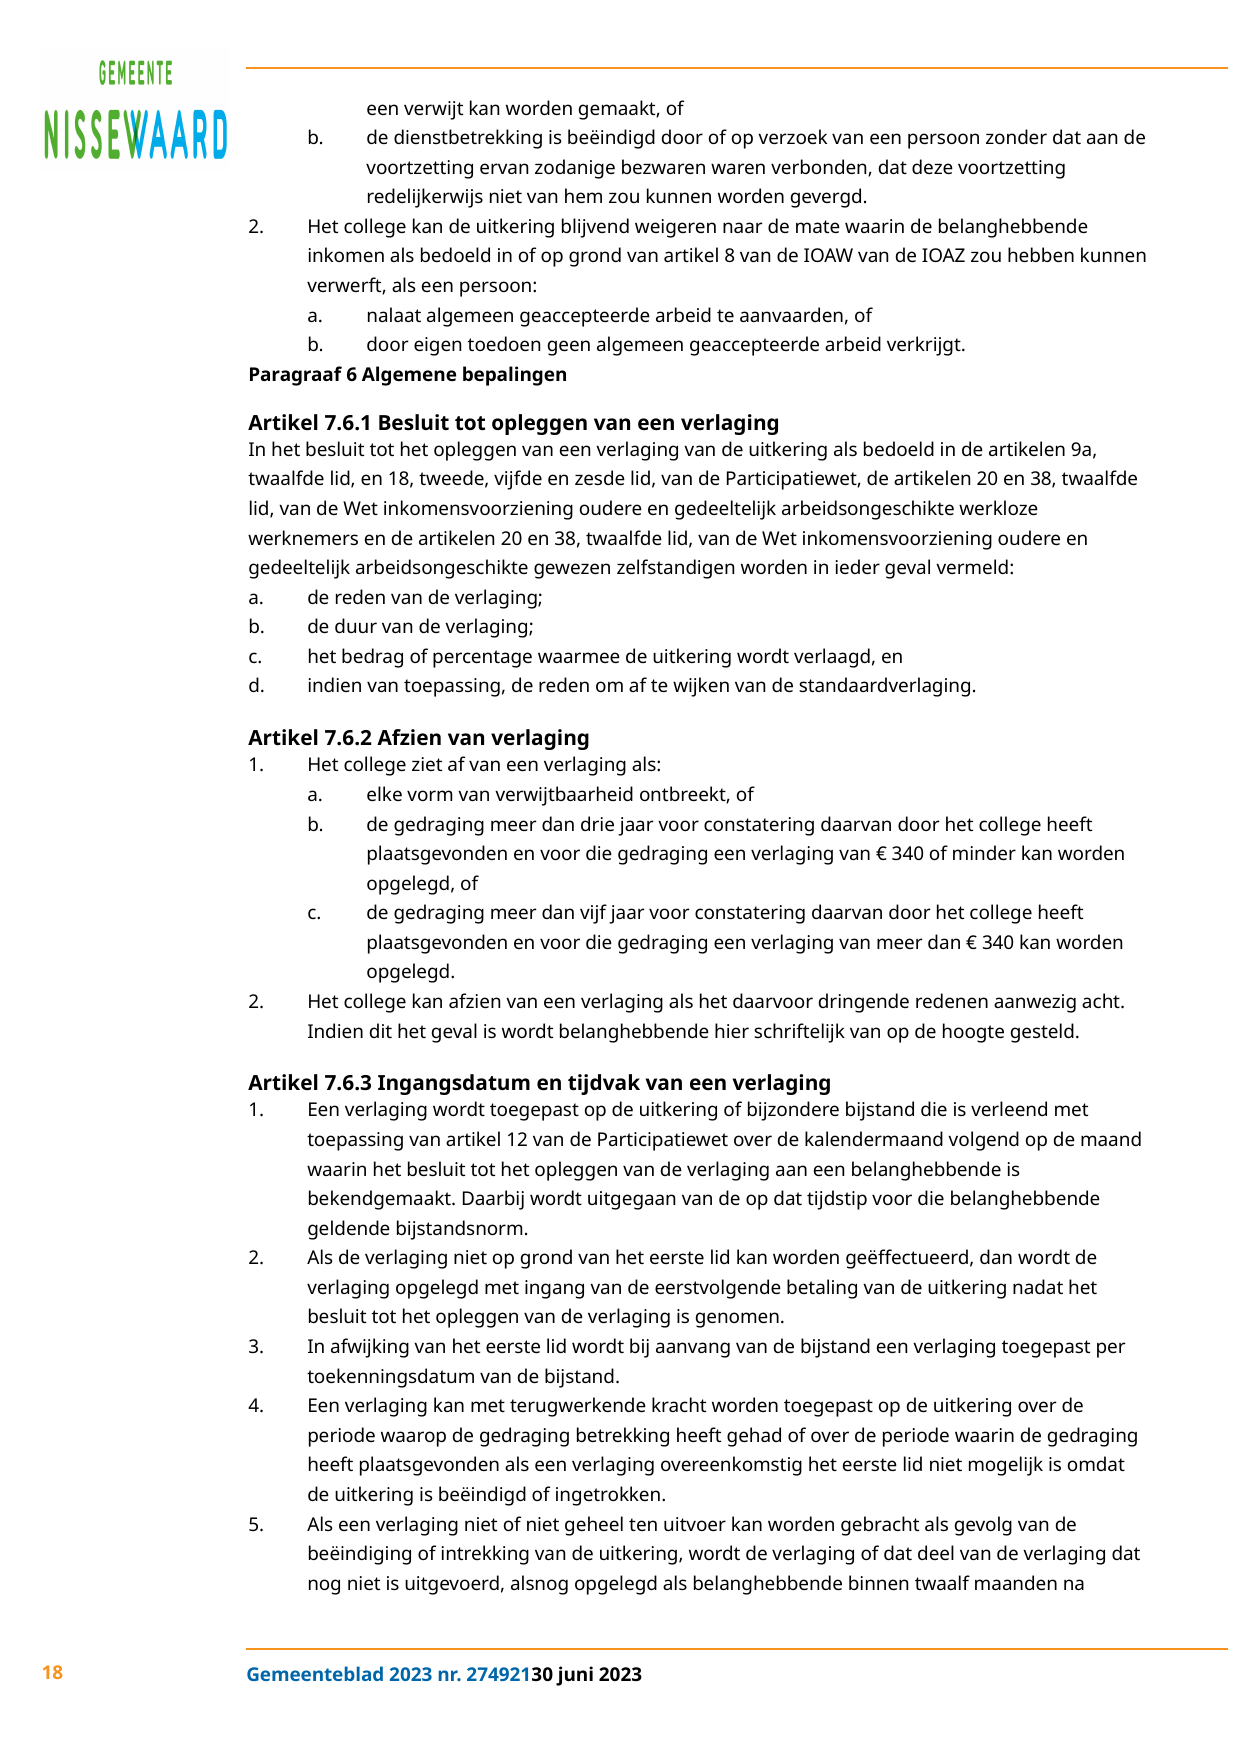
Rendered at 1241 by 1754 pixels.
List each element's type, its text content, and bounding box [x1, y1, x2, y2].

list Een verlaging wordt toegepast op de uitkering of bijzondere bijstand die is verleend met toepassing van artikel 12 van de Participatiewet over de kalendermaand volgend op de maand waarin het besluit tot het opleggen van de verlaging aan een belanghebbende is bekendgemaakt. Daarbij wordt uitgegaan van de op dat tijdstip voor die belanghebbende geldende bijstandsnorm. [248, 1097, 1152, 1241]
list Als een verlaging niet of niet geheel ten uitvoer kan worden gebracht als gevolg van de beëindiging of intrekking van de uitkering, wordt de verlaging of dat deel van de verlaging dat nog niet is uitgevoerd, alsnog opgelegd als belanghebbende binnen twaalf maanden na [248, 1511, 1152, 1596]
list de dienstbetrekking is beëindigd door of op verzoek van een persoon zonder dat aan de voortzetting ervan zodanige bezwaren waren verbonden, dat deze voortzetting redelijkerwijs niet van hem zou kunnen worden gevergd. [307, 124, 1152, 209]
list Een verlaging kan met terugwerkende kracht worden toegepast op de uitkering over de periode waarop de gedraging betrekking heeft gehad of over de periode waarin de gedraging heeft plaatsgevonden als een verlaging overeenkomstig het eerste lid niet mogelijk is omdat de uitkering is beëindigd of ingetrokken. [248, 1392, 1152, 1507]
text In het besluit tot het opleggen van een verlaging van de uitkering als bedoeld in de artikelen 9a, twaalfde lid, en 18, tweede, vijfde en zesde lid, van de Participatiewet, de artikelen 20 en 38, twaalfde lid, van de Wet inkomensvoorziening oudere en gedeeltelijk arbeidsongeschikte werkloze werknemers en de artikelen 20 en 38, twaalfde lid, van de Wet inkomensvoorziening oudere en gedeeltelijk arbeidsongeschikte gewezen zelfstandigen worden in ieder geval vermeld: [248, 436, 1152, 580]
text Artikel 7.6.3 Ingangsdatum en tijdvak van een verlaging [248, 1068, 1152, 1097]
list de gedraging meer dan vijf jaar voor constatering daarvan door het college heeft plaatsgevonden en voor die gedraging een verlaging van meer dan € 340 kan worden opgelegd. [307, 899, 1152, 984]
text Artikel 7.6.1 Besluit tot opleggen van een verlaging [248, 408, 1152, 436]
list Als de verlaging niet op grond van het eerste lid kan worden geëffectueerd, dan wordt de verlaging opgelegd met ingang van de eerstvolgende betaling van de uitkering nadat het besluit tot het opleggen van de verlaging is genomen. [248, 1244, 1152, 1329]
text Artikel 7.6.2 Afzien van verlaging [248, 723, 1152, 752]
list Het college ziet af van een verlaging als: [248, 752, 1152, 777]
list indien van toepassing, de reden om af te wijken van de standaardverlaging. [248, 673, 1152, 698]
list Het college kan de uitkering blijvend weigeren naar de mate waarin de belanghebbende inkomen als bedoeld in of op grond van artikel 8 van de IOAW van de IOAZ zou hebben kunnen verwerft, als een persoon: [248, 213, 1152, 298]
picture [41, 47, 231, 172]
list de reden van de verlaging; [248, 584, 1152, 610]
text Paragraaf 6 Algemene bepalingen [248, 361, 1152, 387]
list een verwijt kan worden gemaakt, of [307, 95, 1152, 121]
list elke vorm van verwijtbaarheid ontbreekt, of [307, 781, 1152, 807]
list de duur van de verlaging; [248, 613, 1152, 639]
list In afwijking van het eerste lid wordt bij aanvang van de bijstand een verlaging toegepast per toekenningsdatum van de bijstand. [248, 1333, 1152, 1389]
list nalaat algemeen geaccepteerde arbeid te aanvaarden, of [307, 302, 1152, 328]
list door eigen toedoen geen algemeen geaccepteerde arbeid verkrijgt. [307, 331, 1152, 357]
list Het college kan afzien van een verlaging als het daarvoor dringende redenen aanwezig acht. Indien dit het geval is wordt belanghebbende hier schriftelijk van op de hoogte gesteld. [248, 988, 1152, 1043]
list het bedrag of percentage waarmee de uitkering wordt verlaagd, en [248, 643, 1152, 669]
list de gedraging meer dan drie jaar voor constatering daarvan door het college heeft plaatsgevonden en voor die gedraging een verlaging van € 340 of minder kan worden opgelegd, of [307, 811, 1152, 896]
